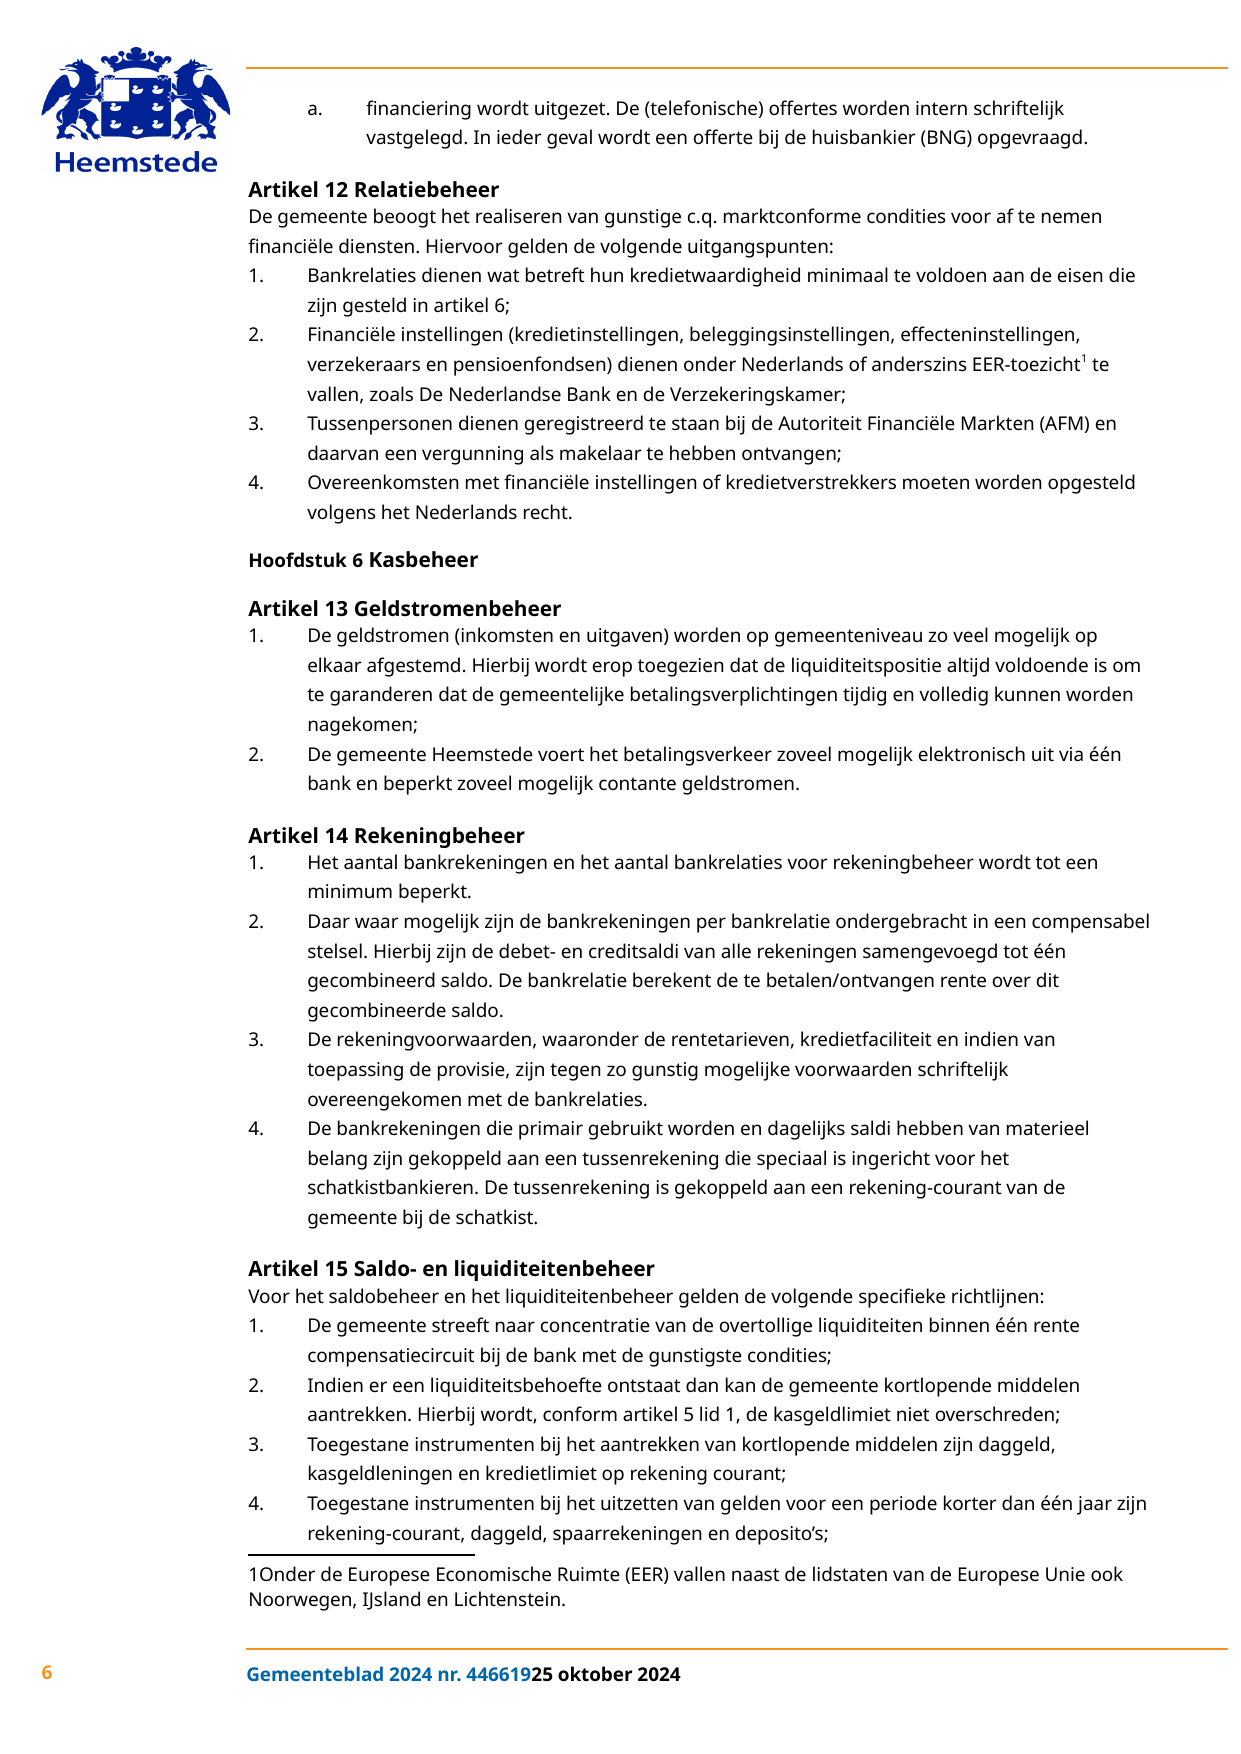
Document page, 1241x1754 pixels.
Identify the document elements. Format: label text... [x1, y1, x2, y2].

list Financiële instellingen (kredietinstellingen, beleggingsinstellingen, effecteninstellingen, verzekeraars en pensioenfondsen) dienen onder Nederlands of anderszins EER-toezicht te vallen, zoals De Nederlandse Bank en de Verzekeringskamer; [248, 322, 1152, 406]
text De gemeente beoogt het realiseren van gunstige c.q. marktconforme condities voor af te nemen financiële diensten. Hiervoor gelden de volgende uitgangspunten: [248, 203, 1152, 258]
text Hoofdstuk 6 Kasbeheer [248, 545, 1152, 573]
list Onder de Europese Economische Ruimte (EER) vallen naast de lidstaten van de Europese Unie ook Noorwegen, IJsland en Lichtenstein. [248, 1561, 1152, 1612]
text Artikel 15 Saldo- en liquiditeitenbeheer [248, 1254, 1152, 1283]
list Indien er een liquiditeitsbehoefte ontstaat dan kan de gemeente kortlopende middelen aantrekken. Hierbij wordt, conform artikel 5 lid 1, de kasgeldlimiet niet overschreden; [248, 1372, 1152, 1427]
list De bankrekeningen die primair gebruikt worden en dagelijks saldi hebben van materieel belang zijn gekoppeld aan een tussenrekening die speciaal is ingericht voor het schatkistbankieren. De tussenrekening is gekoppeld aan een rekening-courant van de gemeente bij de schatkist. [248, 1115, 1152, 1230]
list Toegestane instrumenten bij het aantrekken van kortlopende middelen zijn daggeld, kasgeldleningen en kredietlimiet op rekening courant; [248, 1431, 1152, 1486]
text Artikel 14 Rekeningbeheer [248, 821, 1152, 849]
list Tussenpersonen dienen geregistreerd te staan bij de Autoriteit Financiële Markten (AFM) en daarvan een vergunning als makelaar te hebben ontvangen; [248, 410, 1152, 466]
list De gemeente Heemstede voert het betalingsverkeer zoveel mogelijk elektronisch uit via één bank en beperkt zoveel mogelijk contante geldstromen. [248, 741, 1152, 796]
list Overeenkomsten met financiële instellingen of kredietverstrekkers moeten worden opgesteld volgens het Nederlands recht. [248, 469, 1152, 525]
picture [41, 47, 231, 172]
list Bankrelaties dienen wat betreft hun kredietwaardigheid minimaal te voldoen aan de eisen die zijn gesteld in artikel 6; [248, 262, 1152, 318]
list Het aantal bankrekeningen en het aantal bankrelaties voor rekeningbeheer wordt tot een minimum beperkt. [248, 849, 1152, 904]
list De gemeente streeft naar concentratie van de overtollige liquiditeiten binnen één rente compensatiecircuit bij de bank met de gunstigste condities; [248, 1313, 1152, 1368]
text Artikel 13 Geldstromenbeheer [248, 594, 1152, 622]
list Daar waar mogelijk zijn de bankrekeningen per bankrelatie ondergebracht in een compensabel stelsel. Hierbij zijn de debet- en creditsaldi van alle rekeningen samengevoegd tot één gecombineerd saldo. De bankrelatie berekent de te betalen/ontvangen rente over dit gecombineerde saldo. [248, 908, 1152, 1023]
text Artikel 12 Relatiebeheer [248, 175, 1152, 203]
list De rekeningvoorwaarden, waaronder de rentetarieven, kredietfaciliteit en indien van toepassing de provisie, zijn tegen zo gunstig mogelijke voorwaarden schriftelijk overeengekomen met de bankrelaties. [248, 1027, 1152, 1112]
list De geldstromen (inkomsten en uitgaven) worden op gemeenteniveau zo veel mogelijk op elkaar afgestemd. Hierbij wordt erop toegezien dat de liquiditeitspositie altijd voldoende is om te garanderen dat de gemeentelijke betalingsverplichtingen tijdig en volledig kunnen worden nagekomen; [248, 622, 1152, 737]
list financiering wordt uitgezet. De (telefonische) offertes worden intern schriftelijk vastgelegd. In ieder geval wordt een offerte bij de huisbankier (BNG) opgevraagd. [307, 95, 1152, 150]
text Voor het saldobeheer en het liquiditeitenbeheer gelden de volgende specifieke richtlijnen: [248, 1283, 1152, 1309]
list Toegestane instrumenten bij het uitzetten van gelden voor een periode korter dan één jaar zijn rekening-courant, daggeld, spaarrekeningen en deposito’s; [248, 1490, 1152, 1545]
